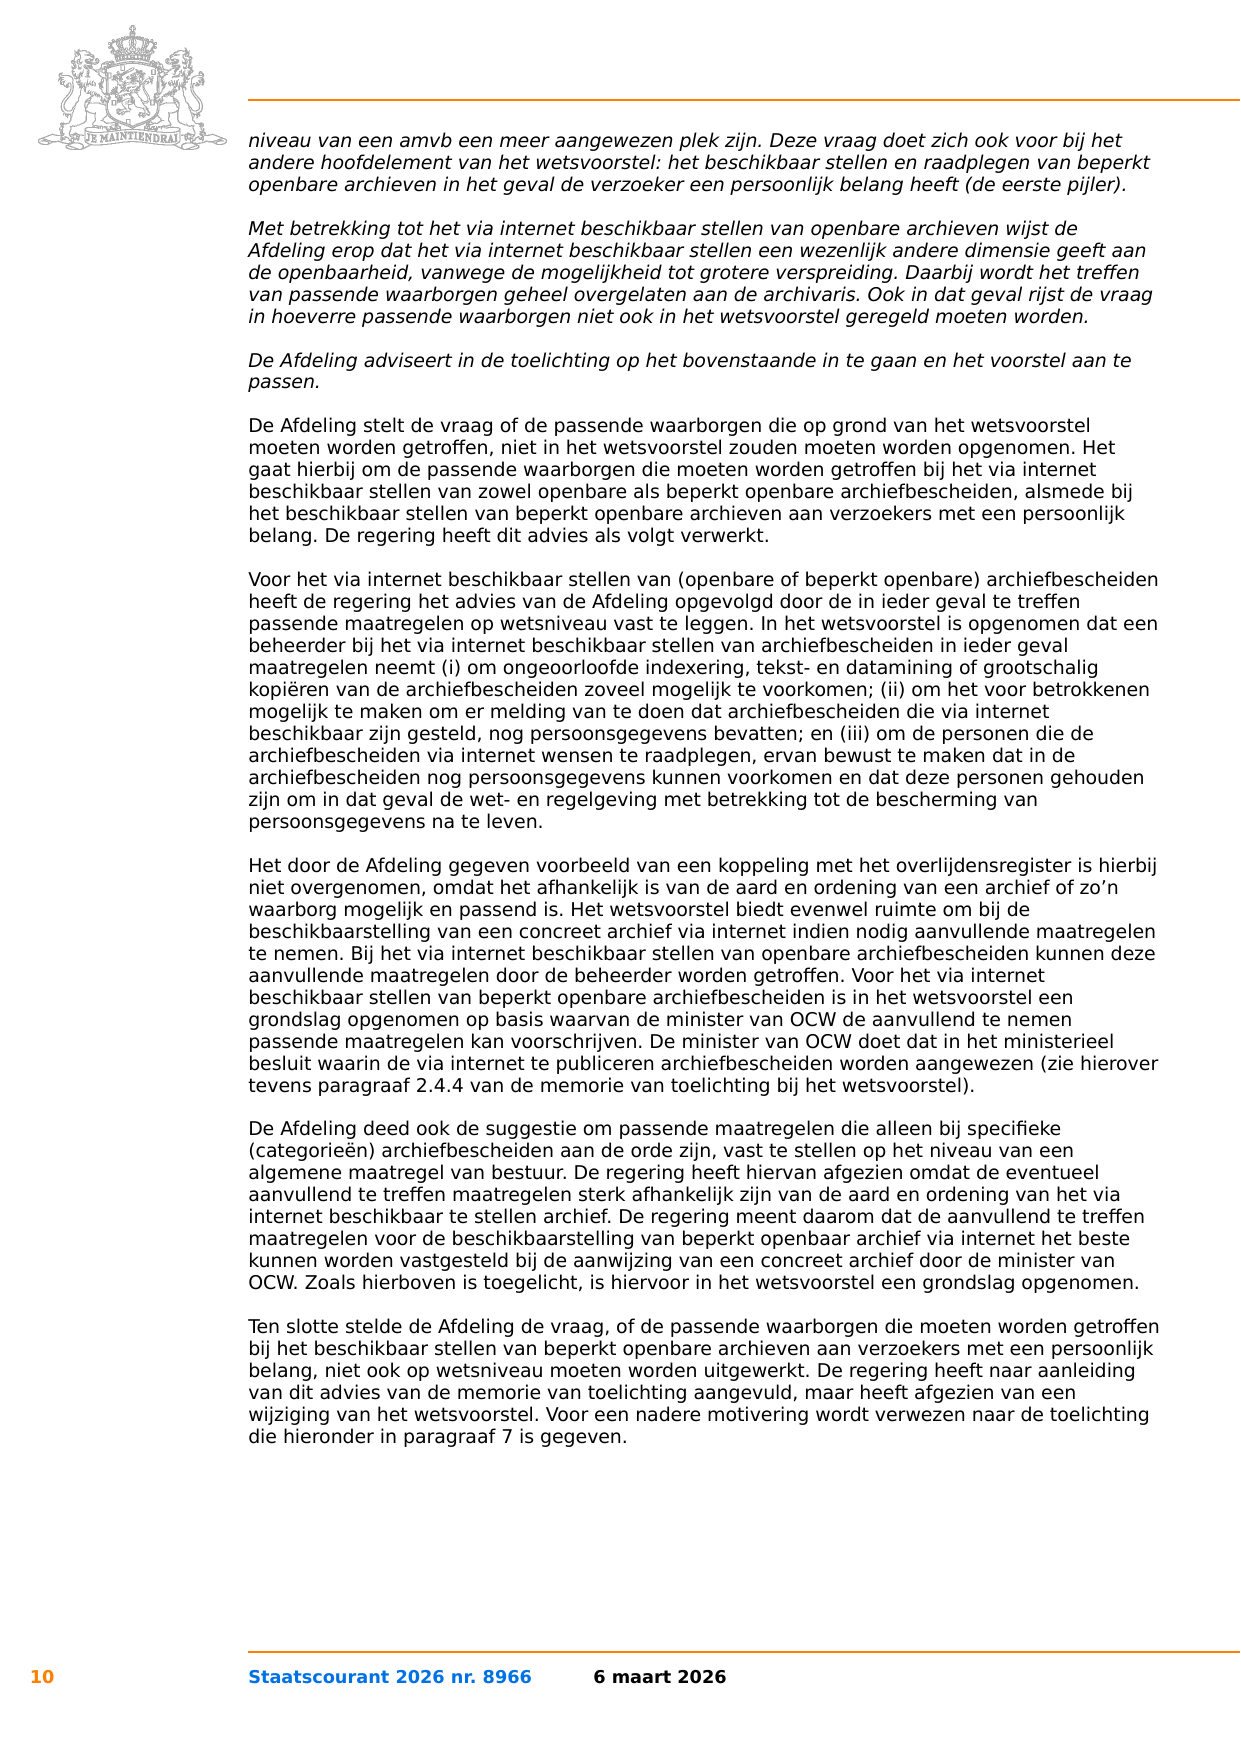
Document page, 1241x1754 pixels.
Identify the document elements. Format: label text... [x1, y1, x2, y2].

text Voor het via internet beschikbaar stellen van (openbare of beperkt openbare) archiefbescheiden heeft de regering het advies van de Afdeling opgevolgd door de in ieder geval te treffen passende maatregelen op wetsniveau vast te leggen. In het wetsvoorstel is opgenomen dat een beheerder bij het via internet beschikbaar stellen van archiefbescheiden in ieder geval maatregelen neemt (i) om ongeoorloofde indexering, tekst- en datamining of grootschalig kopiëren van de archiefbescheiden zoveel mogelijk te voorkomen; (ii) om het voor betrokkenen mogelijk te maken om er melding van te doen dat archiefbescheiden die via internet beschikbaar zijn gesteld, nog persoonsgegevens bevatten; en (iii) om de personen die de archiefbescheiden via internet wensen te raadplegen, ervan bewust te maken dat in de archiefbescheiden nog persoonsgegevens kunnen voorkomen en dat deze personen gehouden zijn om in dat geval de wet- en regelgeving met betrekking tot de bescherming van persoonsgegevens na te leven. [248, 569, 1163, 833]
text niveau van een amvb een meer aangewezen plek zijn. Deze vraag doet zich ook voor bij het andere hoofdelement van het wetsvoorstel: het beschikbaar stellen en raadplegen van beperkt openbare archieven in het geval de verzoeker een persoonlijk belang heeft (de eerste pijler). [248, 130, 1163, 196]
text Met betrekking tot het via internet beschikbaar stellen van openbare archieven wijst de Afdeling erop dat het via internet beschikbaar stellen een wezenlijk andere dimensie geeft aan de openbaarheid, vanwege de mogelijkheid tot grotere verspreiding. Daarbij wordt het treffen van passende waarborgen geheel overgelaten aan de archivaris. Ook in dat geval rijst de vraag in hoeverre passende waarborgen niet ook in het wetsvoorstel geregeld moeten worden. [248, 218, 1163, 328]
text Ten slotte stelde de Afdeling de vraag, of de passende waarborgen die moeten worden getroffen bij het beschikbaar stellen van beperkt openbare archieven aan verzoekers met een persoonlijk belang, niet ook op wetsniveau moeten worden uitgewerkt. De regering heeft naar aanleiding van dit advies van de memorie van toelichting aangevuld, maar heeft afgezien van een wijziging van het wetsvoorstel. Voor een nadere motivering wordt verwezen naar de toelichting die hieronder in paragraaf 7 is gegeven. [248, 1316, 1163, 1448]
text De Afdeling stelt de vraag of de passende waarborgen die op grond van het wetsvoorstel moeten worden getroffen, niet in het wetsvoorstel zouden moeten worden opgenomen. Het gaat hierbij om de passende waarborgen die moeten worden getroffen bij het via internet beschikbaar stellen van zowel openbare als beperkt openbare archiefbescheiden, alsmede bij het beschikbaar stellen van beperkt openbare archieven aan verzoekers met een persoonlijk belang. De regering heeft dit advies als volgt verwerkt. [248, 415, 1163, 547]
text De Afdeling deed ook de suggestie om passende maatregelen die alleen bij specifieke (categorieën) archiefbescheiden aan de orde zijn, vast te stellen op het niveau van een algemene maatregel van bestuur. De regering heeft hiervan afgezien omdat de eventueel aanvullend te treffen maatregelen sterk afhankelijk zijn van de aard en ordening van het via internet beschikbaar te stellen archief. De regering meent daarom dat de aanvullend te treffen maatregelen voor de beschikbaarstelling van beperkt openbaar archief via internet het beste kunnen worden vastgesteld bij de aanwijzing van een concreet archief door de minister van OCW. Zoals hierboven is toegelicht, is hiervoor in het wetsvoorstel een grondslag opgenomen. [248, 1118, 1163, 1294]
text Het door de Afdeling gegeven voorbeeld van een koppeling met het overlijdensregister is hierbij niet overgenomen, omdat het afhankelijk is van de aard en ordening van een archief of zo’n waarborg mogelijk en passend is. Het wetsvoorstel biedt evenwel ruimte om bij de beschikbaarstelling van een concreet archief via internet indien nodig aanvullende maatregelen te nemen. Bij het via internet beschikbaar stellen van openbare archiefbescheiden kunnen deze aanvullende maatregelen door de beheerder worden getroffen. Voor het via internet beschikbaar stellen van beperkt openbare archiefbescheiden is in het wetsvoorstel een grondslag opgenomen op basis waarvan de minister van OCW de aanvullend te nemen passende maatregelen kan voorschrijven. De minister van OCW doet dat in het ministerieel besluit waarin de via internet te publiceren archiefbescheiden worden aangewezen (zie hierover tevens paragraaf 2.4.4 van de memorie van toelichting bij het wetsvoorstel). [248, 855, 1163, 1096]
text De Afdeling adviseert in de toelichting op het bovenstaande in te gaan en het voorstel aan te passen. [248, 349, 1163, 393]
picture [38, 25, 227, 150]
